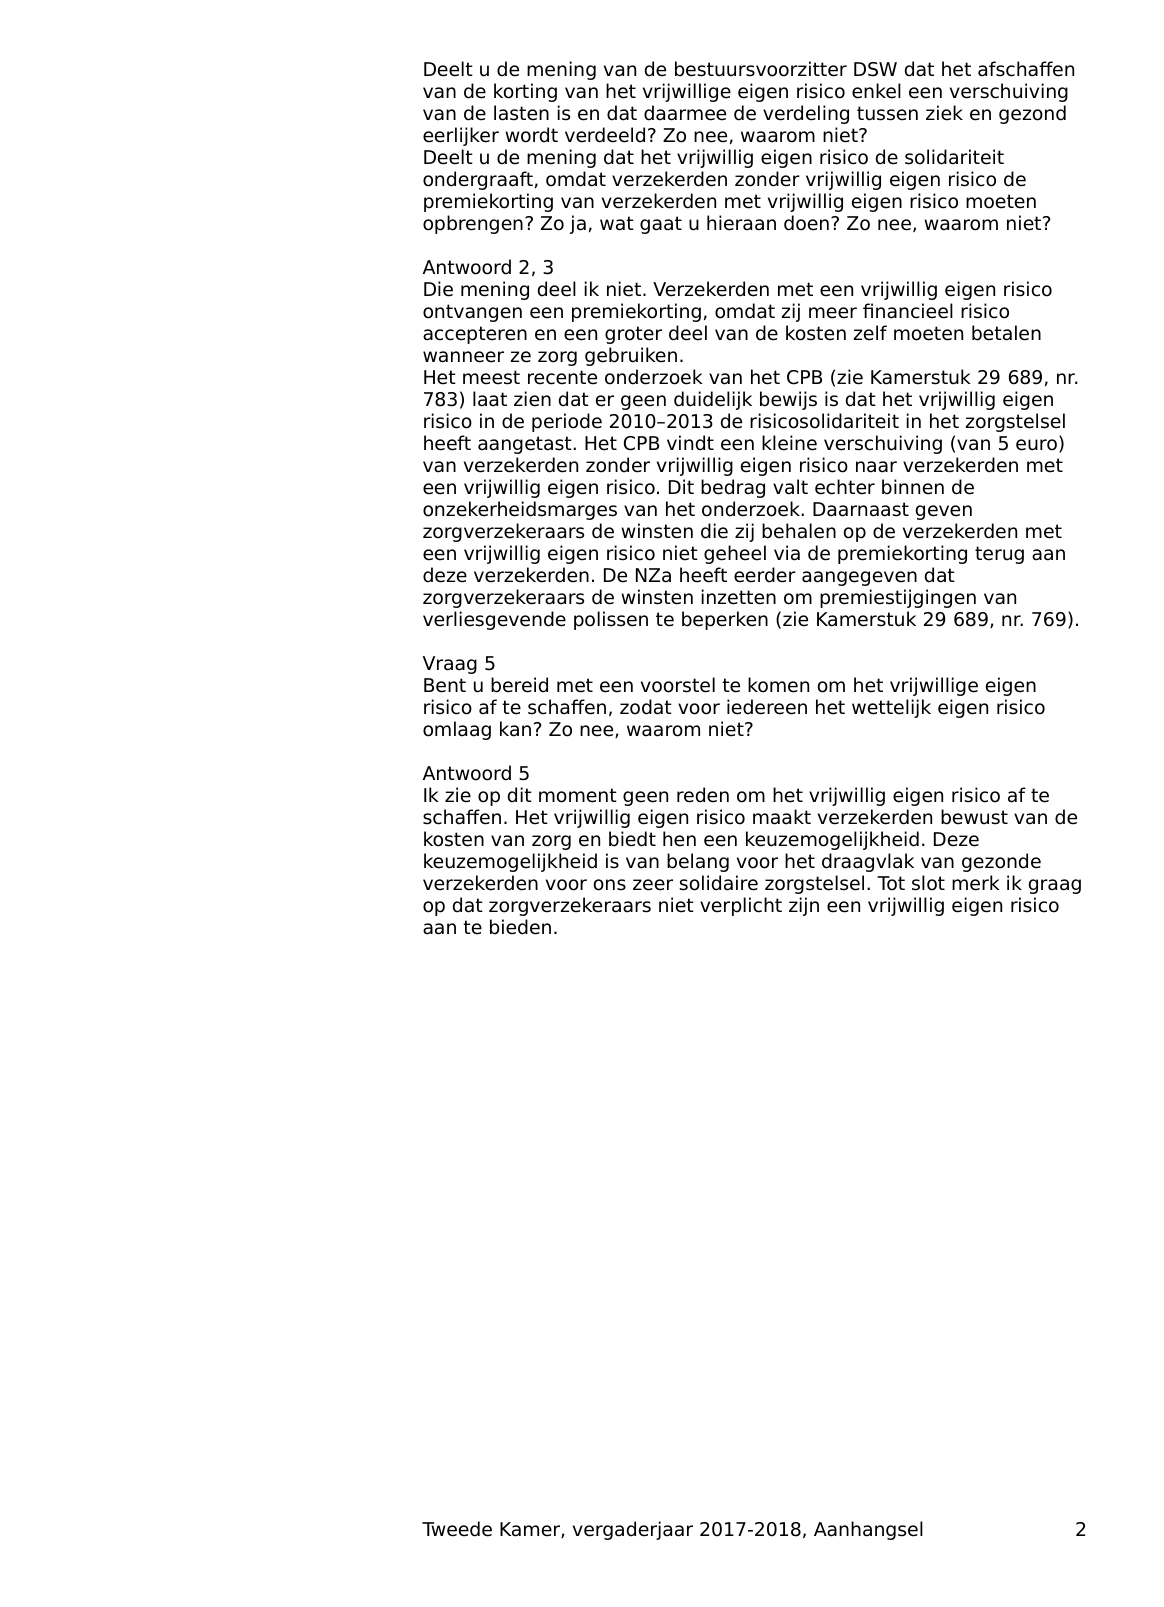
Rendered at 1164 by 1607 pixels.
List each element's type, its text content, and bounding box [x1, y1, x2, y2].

text Ik zie op dit moment geen reden om het vrijwillig eigen risico af te schaffen. Het vrijwillig eigen risico maakt verzekerden bewust van de kosten van zorg en biedt hen een keuzemogelijkheid. Deze keuzemogelijkheid is van belang voor het draagvlak van gezonde verzekerden voor ons zeer solidaire zorgstelsel. Tot slot merk ik graag op dat zorgverzekeraars niet verplicht zijn een vrijwillig eigen risico aan te bieden. [422, 785, 1087, 939]
text Deelt u de mening dat het vrijwillig eigen risico de solidariteit ondergraaft, omdat verzekerden zonder vrijwillig eigen risico de premiekorting van verzekerden met vrijwillig eigen risico moeten opbrengen? Zo ja, wat gaat u hieraan doen? Zo nee, waarom niet? [422, 147, 1087, 235]
text Die mening deel ik niet. Verzekerden met een vrijwillig eigen risico ontvangen een premiekorting, omdat zij meer financieel risico accepteren en een groter deel van de kosten zelf moeten betalen wanneer ze zorg gebruiken. [422, 279, 1087, 367]
text Bent u bereid met een voorstel te komen om het vrijwillige eigen risico af te schaffen, zodat voor iedereen het wettelijk eigen risico omlaag kan? Zo nee, waarom niet? [422, 675, 1087, 741]
text Deelt u de mening van de bestuursvoorzitter DSW dat het afschaffen van de korting van het vrijwillige eigen risico enkel een verschuiving van de lasten is en dat daarmee de verdeling tussen ziek en gezond eerlijker wordt verdeeld? Zo nee, waarom niet? [422, 59, 1087, 147]
text Antwoord 5 [422, 763, 1087, 785]
text Het meest recente onderzoek van het CPB (zie Kamerstuk 29 689, nr. 783) laat zien dat er geen duidelijk bewijs is dat het vrijwillig eigen risico in de periode 2010–2013 de risicosolidariteit in het zorgstelsel heeft aangetast. Het CPB vindt een kleine verschuiving (van 5 euro) van verzekerden zonder vrijwillig eigen risico naar verzekerden met een vrijwillig eigen risico. Dit bedrag valt echter binnen de onzekerheidsmarges van het onderzoek. Daarnaast geven zorgverzekeraars de winsten die zij behalen op de verzekerden met een vrijwillig eigen risico niet geheel via de premiekorting terug aan deze verzekerden. De NZa heeft eerder aangegeven dat zorgverzekeraars de winsten inzetten om premiestijgingen van verliesgevende polissen te beperken (zie Kamerstuk 29 689, nr. 769). [422, 367, 1087, 631]
text Antwoord 2, 3 [422, 257, 1087, 279]
text Vraag 5 [422, 653, 1087, 675]
